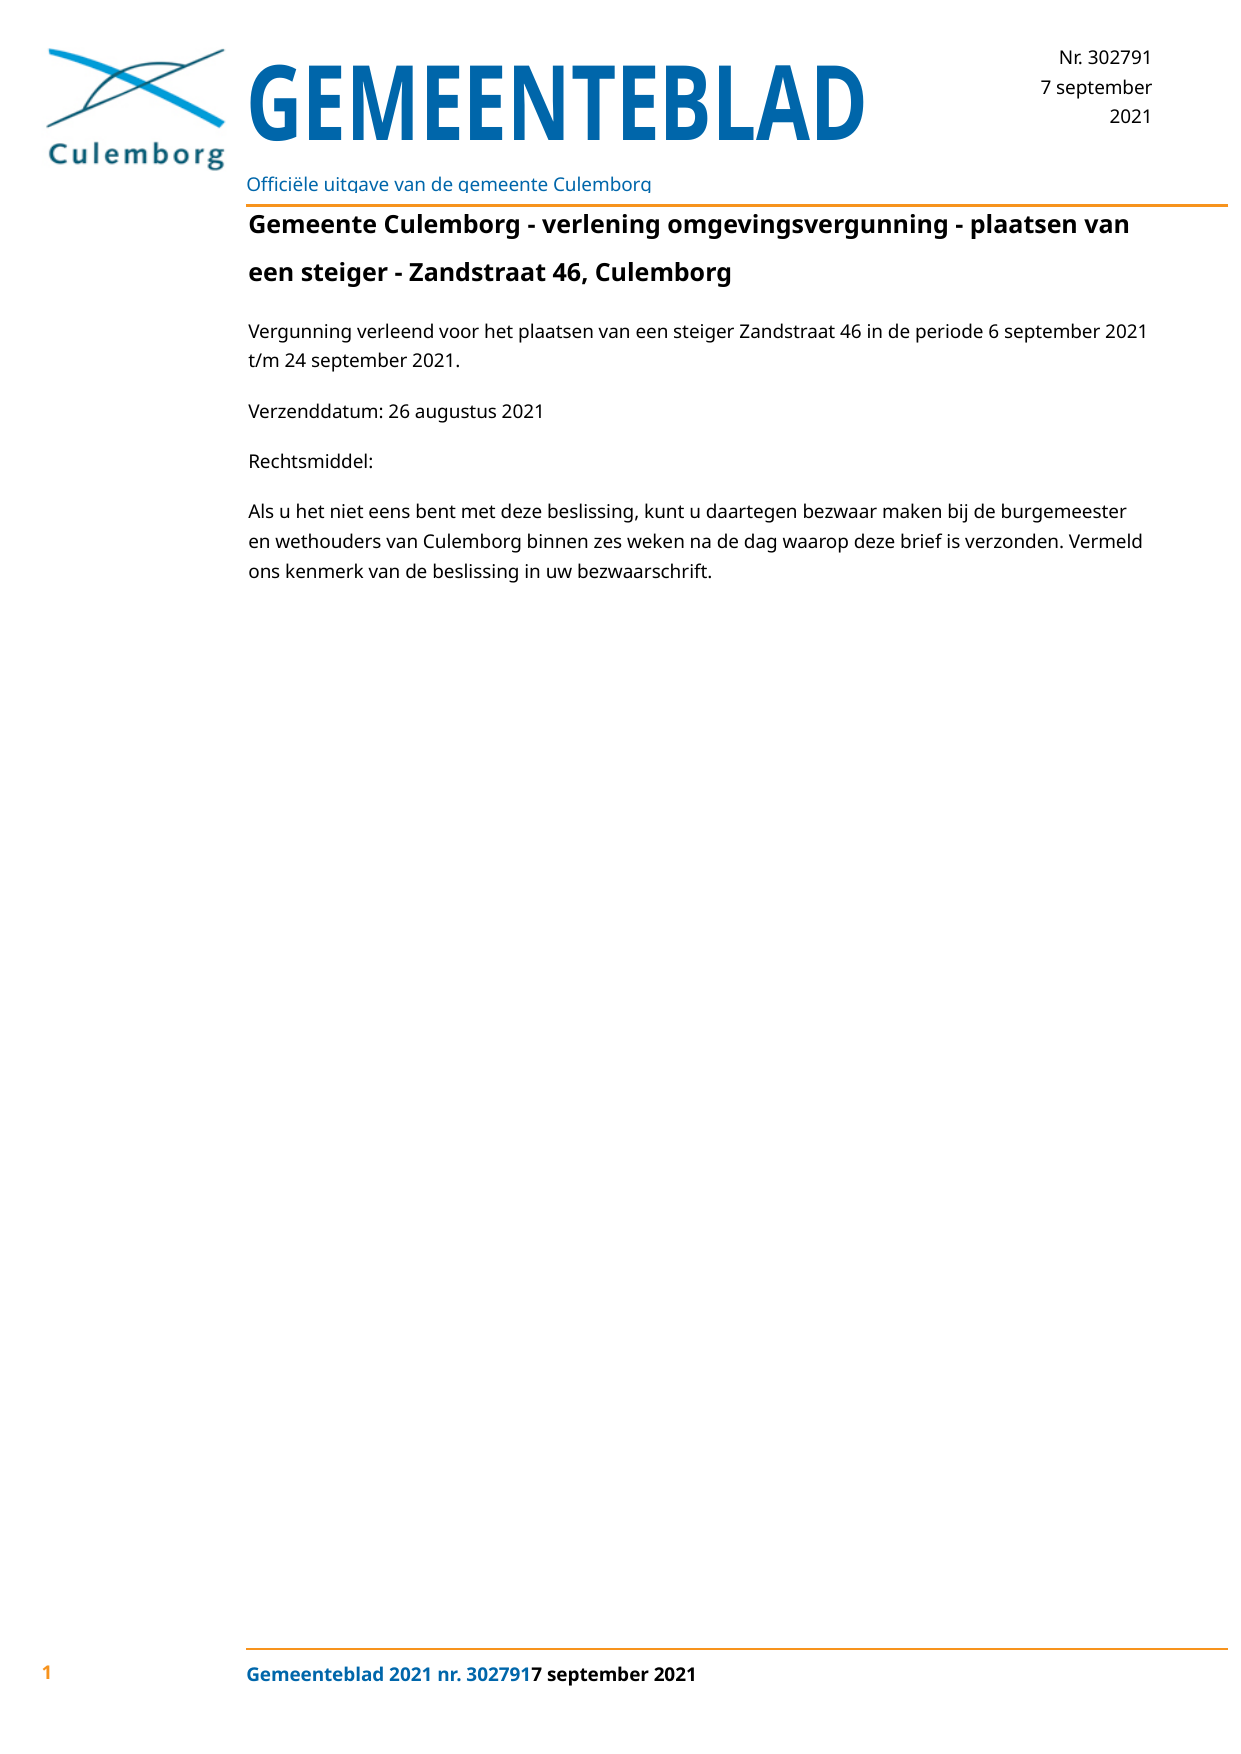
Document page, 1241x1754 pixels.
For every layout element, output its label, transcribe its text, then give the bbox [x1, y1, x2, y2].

picture [41, 47, 231, 172]
text Vergunning verleend voor het plaatsen van een steiger Zandstraat 46 in de periode 6 september 2021 t/m 24 september 2021. [248, 318, 1152, 373]
text Als u het niet eens bent met deze beslissing, kunt u daartegen bezwaar maken bij de burgemeester en wethouders van Culemborg binnen zes weken na de dag waarop deze brief is verzonden. Vermeld ons kenmerk van de beslissing in uw bezwaarschrift. [248, 499, 1152, 584]
text Gemeente Culemborg - verlening omgevingsvergunning - plaatsen van een steiger - Zandstraat 46, Culemborg [248, 207, 1152, 288]
text Rechtsmiddel: [248, 448, 1152, 474]
text Verzenddatum: 26 augustus 2021 [248, 398, 1152, 424]
